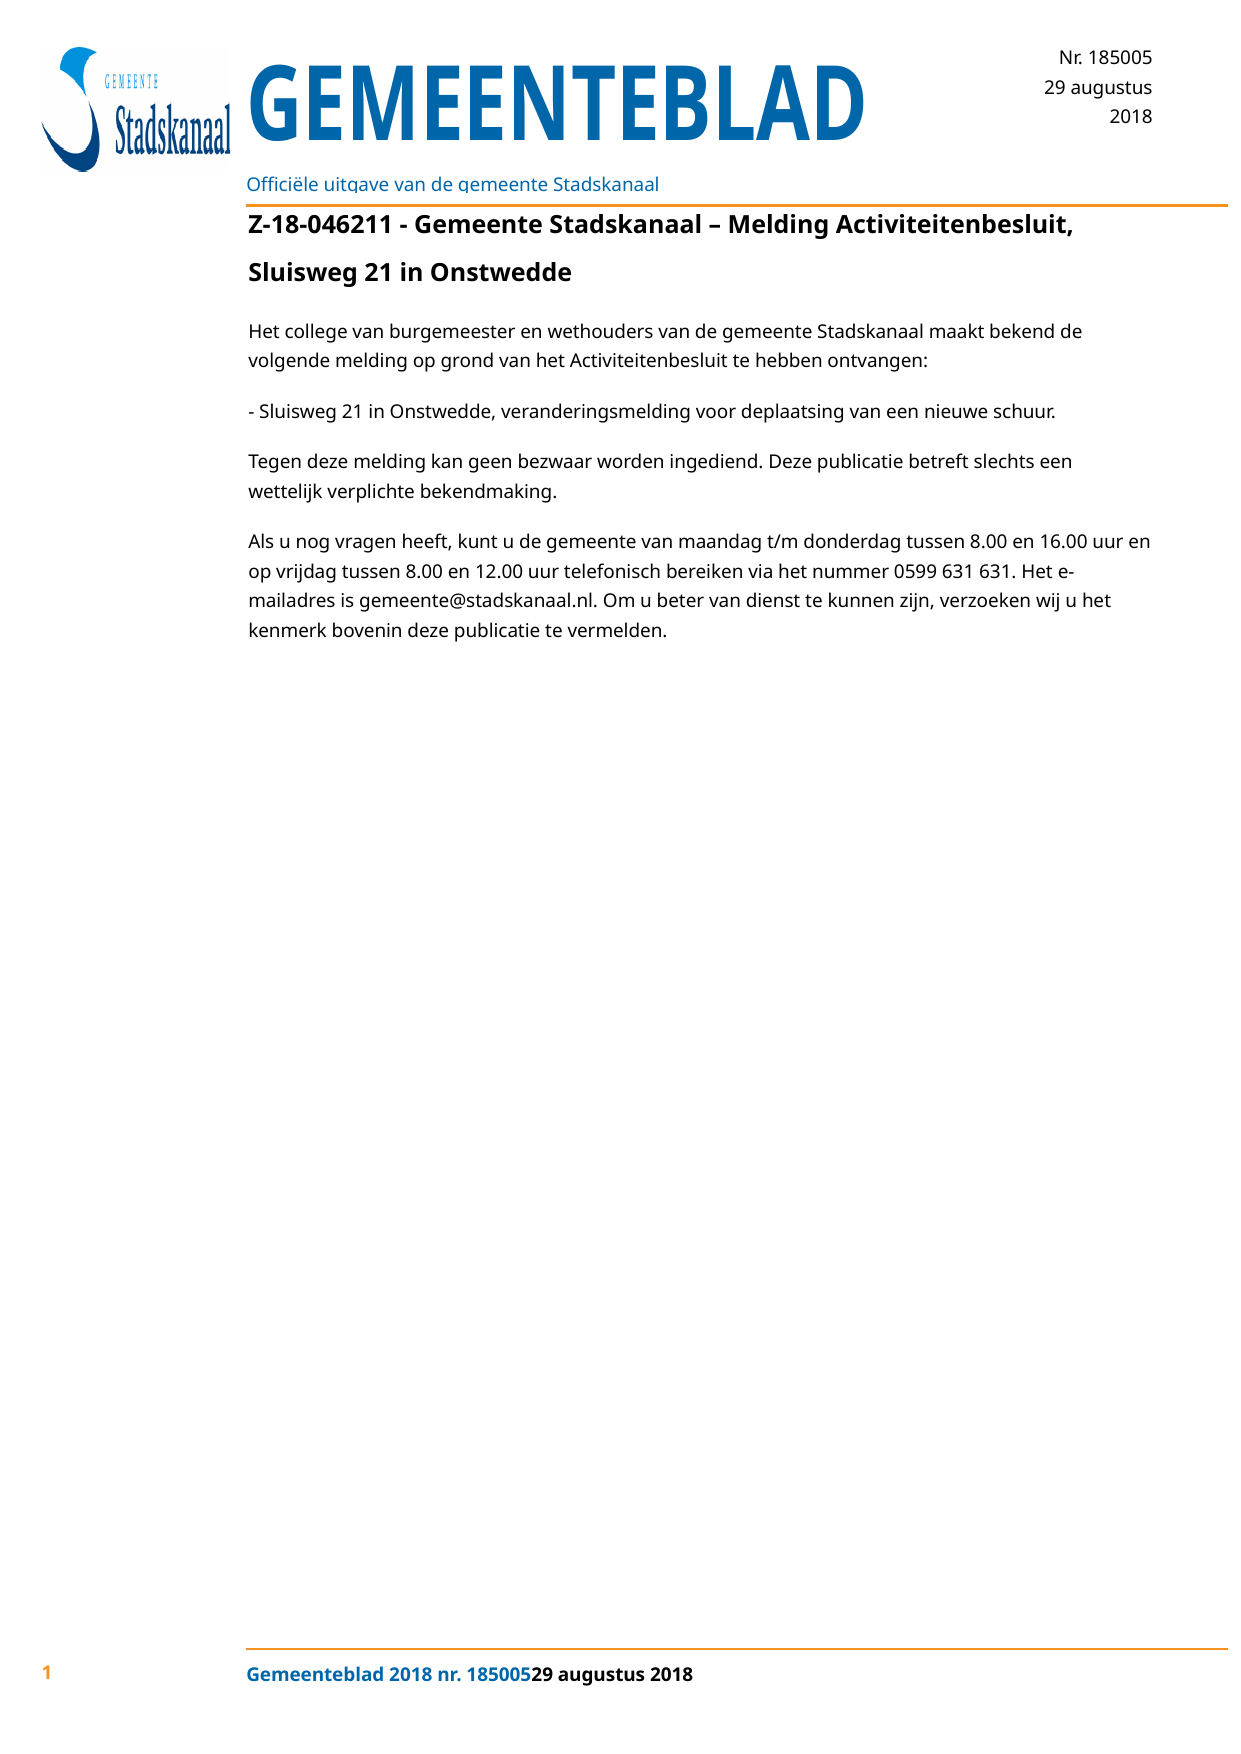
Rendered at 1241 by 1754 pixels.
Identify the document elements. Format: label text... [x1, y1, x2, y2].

text Als u nog vragen heeft, kunt u de gemeente van maandag t/m donderdag tussen 8.00 en 16.00 uur en op vrijdag tussen 8.00 en 12.00 uur telefonisch bereiken via het nummer 0599 631 631. Het e-mailadres is gemeente@stadskanaal.nl. Om u beter van dienst te kunnen zijn, verzoeken wij u het kenmerk bovenin deze publicatie te vermelden. [248, 528, 1152, 643]
text Z-18-046211 - Gemeente Stadskanaal – Melding Activiteitenbesluit, Sluisweg 21 in Onstwedde [248, 207, 1152, 288]
text - Sluisweg 21 in Onstwedde, veranderingsmelding voor deplaatsing van een nieuwe schuur. [248, 398, 1152, 424]
picture [41, 47, 231, 172]
text Tegen deze melding kan geen bezwaar worden ingediend. Deze publicatie betreft slechts een wettelijk verplichte bekendmaking. [248, 448, 1152, 504]
text Het college van burgemeester en wethouders van de gemeente Stadskanaal maakt bekend de volgende melding op grond van het Activiteitenbesluit te hebben ontvangen: [248, 318, 1152, 373]
